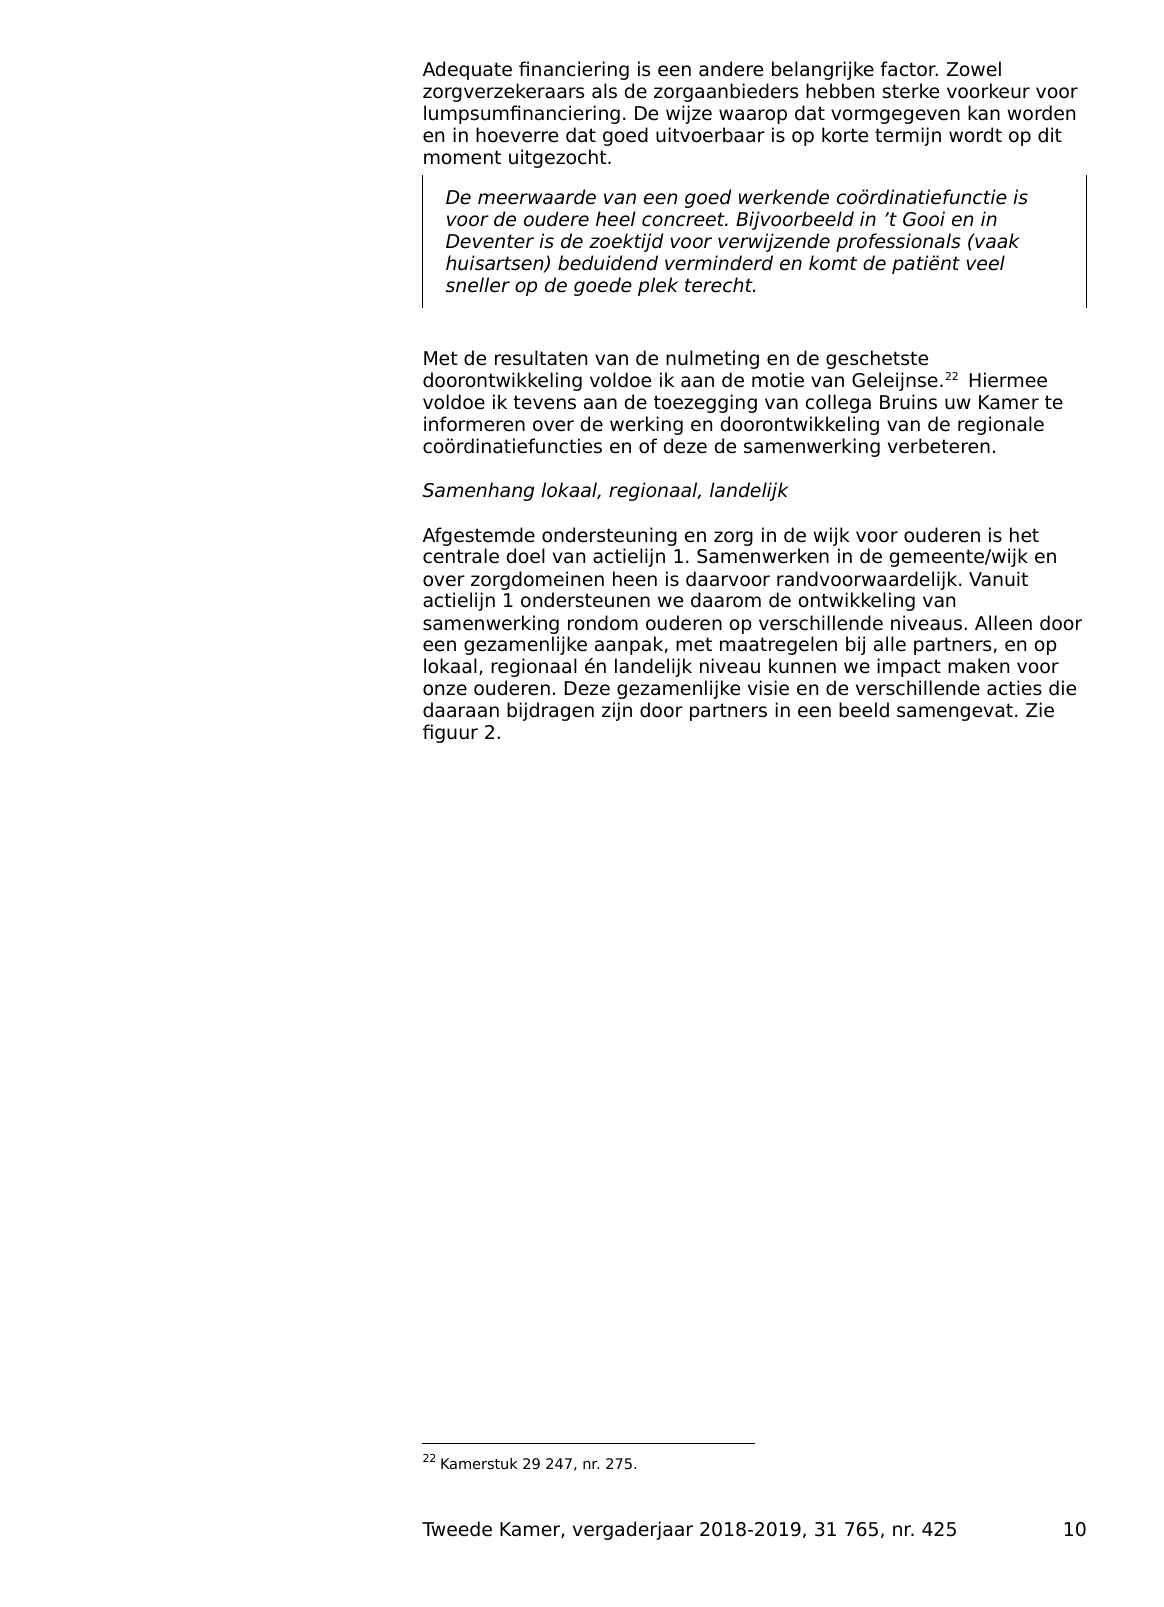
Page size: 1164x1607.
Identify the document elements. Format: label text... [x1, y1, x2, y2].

subtitle Samenhang lokaal, regionaal, landelijk [422, 480, 1087, 502]
text Met de resultaten van de nulmeting en de geschetste doorontwikkeling voldoe ik aan de motie van Geleijnse. Hiermee voldoe ik tevens aan de toezegging van collega Bruins uw Kamer te informeren over de werking en doorontwikkeling van de regionale coördinatiefuncties en of deze de samenwerking verbeteren. [422, 348, 1087, 458]
text Afgestemde ondersteuning en zorg in de wijk voor ouderen is het centrale doel van actielijn 1. Samenwerken in de gemeente/wijk en over zorgdomeinen heen is daarvoor randvoorwaardelijk. Vanuit actielijn 1 ondersteunen we daarom de ontwikkeling van samenwerking rondom ouderen op verschillende niveaus. Alleen door een gezamenlijke aanpak, met maatregelen bij alle partners, en op lokaal, regionaal én landelijk niveau kunnen we impact maken voor onze ouderen. Deze gezamenlijke visie en de verschillende acties die daaraan bijdragen zijn door partners in een beeld samengevat. Zie figuur 2. [422, 524, 1087, 744]
table_header De meerwaarde van een goed werkende coördinatiefunctie is voor de oudere heel concreet. Bijvoorbeeld in ’t Gooi en in Deventer is de zoektijd voor verwijzende professionals (vaak huisartsen) beduidend verminderd en komt de patiënt veel sneller op de goede plek terecht. [423, 175, 1086, 308]
text Kamerstuk 29 247, nr. 275. [422, 1452, 1087, 1474]
text Adequate financiering is een andere belangrijke factor. Zowel zorgverzekeraars als de zorgaanbieders hebben sterke voorkeur voor lumpsumfinanciering. De wijze waarop dat vormgegeven kan worden en in hoeverre dat goed uitvoerbaar is op korte termijn wordt op dit moment uitgezocht. [422, 59, 1087, 169]
